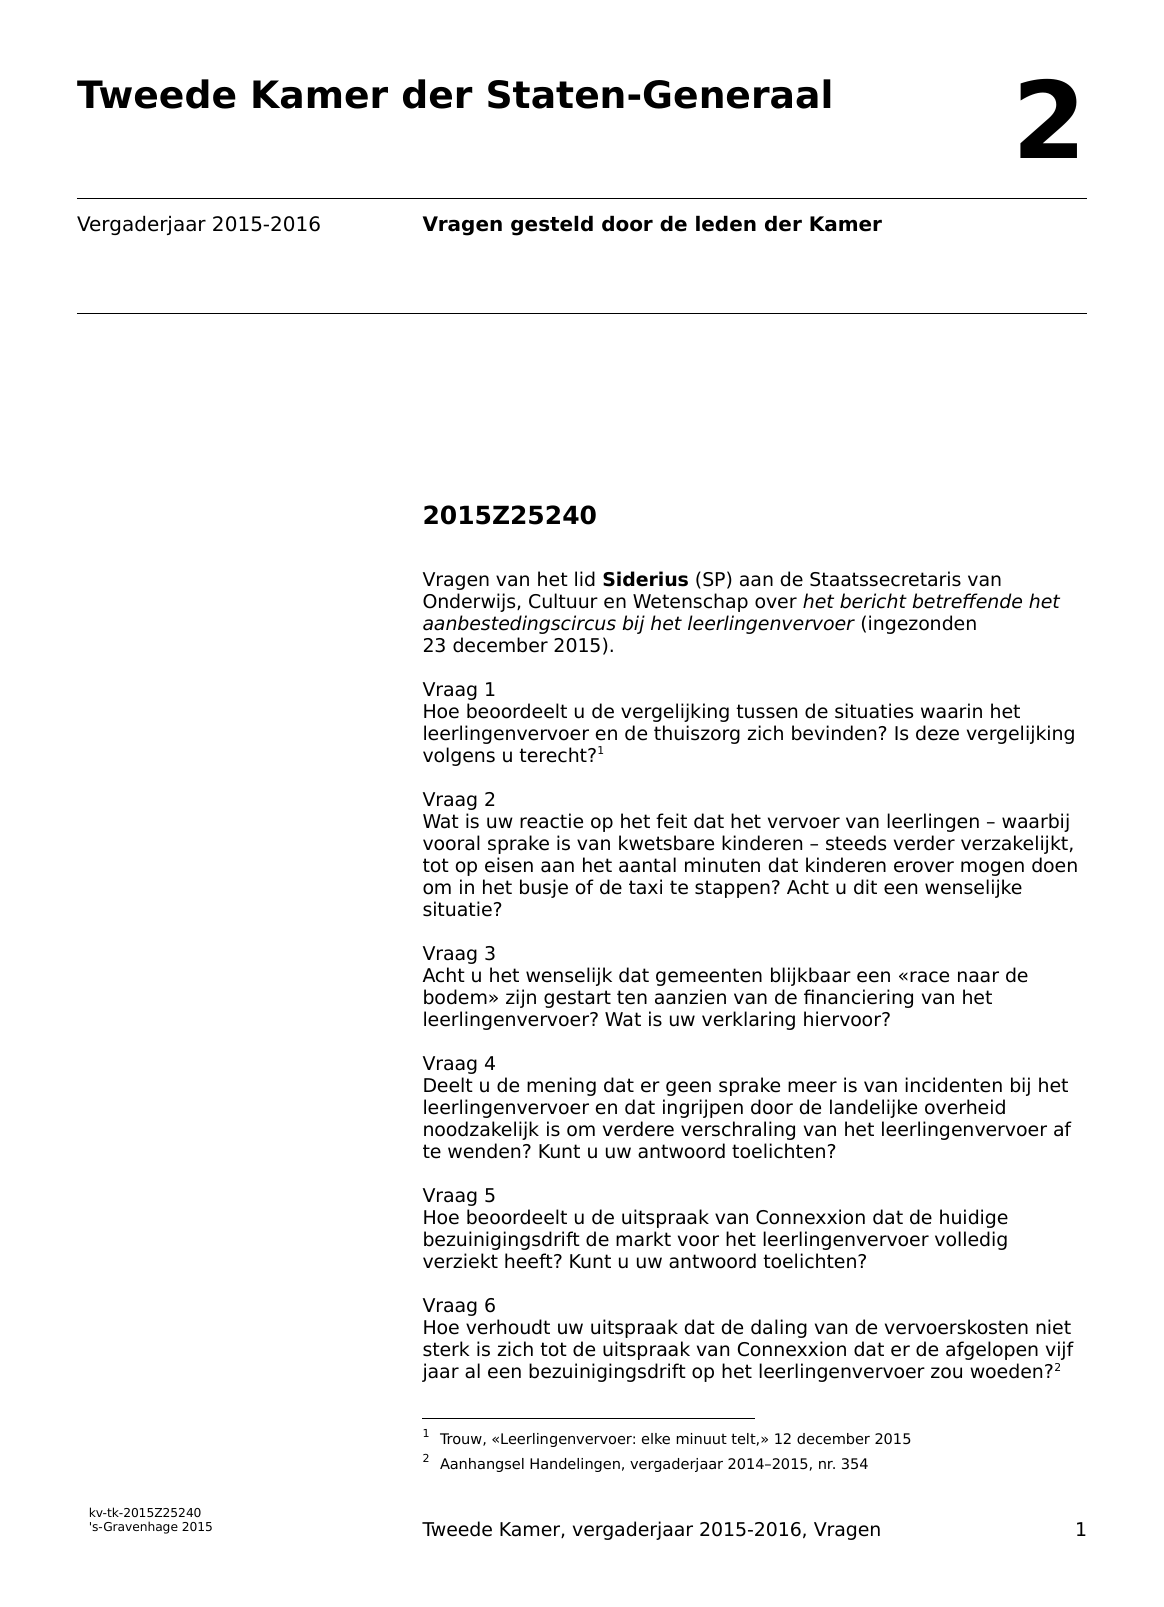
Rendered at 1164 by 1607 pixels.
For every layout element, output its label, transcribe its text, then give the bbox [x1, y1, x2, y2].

text Vraag 6 [422, 1295, 1087, 1317]
text Vraag 2 [422, 789, 1087, 811]
text Vraag 3 [422, 943, 1087, 965]
text Aanhangsel Handelingen, vergaderjaar 2014–2015, nr. 354 [422, 1452, 1087, 1474]
table_cell Vragen gesteld door de leden der Kamer [422, 199, 1087, 313]
text 2015Z25240 [422, 501, 1087, 531]
text Vragen van het lid Siderius (SP) aan de Staatssecretaris van Onderwijs, Cultuur en Wetenschap over het bericht betreffende het aanbestedingscircus bij het leerlingenvervoer (ingezonden 23 december 2015). [422, 569, 1087, 657]
text Deelt u de mening dat er geen sprake meer is van incidenten bij het leerlingenvervoer en dat ingrijpen door de landelijke overheid noodzakelijk is om verdere verschraling van het leerlingenvervoer af te wenden? Kunt u uw antwoord toelichten? [422, 1075, 1087, 1163]
text Vraag 5 [422, 1185, 1087, 1207]
text Wat is uw reactie op het feit dat het vervoer van leerlingen – waarbij vooral sprake is van kwetsbare kinderen – steeds verder verzakelijkt, tot op eisen aan het aantal minuten dat kinderen erover mogen doen om in het busje of de taxi te stappen? Acht u dit een wenselijke situatie? [422, 811, 1087, 921]
text Hoe beoordeelt u de vergelijking tussen de situaties waarin het leerlingenvervoer en de thuiszorg zich bevinden? Is deze vergelijking volgens u terecht? [422, 701, 1087, 767]
text Hoe beoordeelt u de uitspraak van Connexxion dat de huidige bezuinigingsdrift de markt voor het leerlingenvervoer volledig verziekt heeft? Kunt u uw antwoord toelichten? [422, 1207, 1087, 1273]
text Vraag 1 [422, 679, 1087, 701]
text kv-tk-2015Z25240 [88, 1506, 323, 1520]
text 's-Gravenhage 2015 [88, 1520, 323, 1534]
table_header Tweede Kamer der Staten-Generaal [77, 59, 886, 198]
text Trouw, «Leerlingenvervoer: elke minuut telt,» 12 december 2015 [422, 1427, 1087, 1449]
table_cell Vergaderjaar 2015-2016 [77, 199, 422, 313]
table_header 2 [886, 59, 1087, 198]
text Acht u het wenselijk dat gemeenten blijkbaar een «race naar de bodem» zijn gestart ten aanzien van de financiering van het leerlingenvervoer? Wat is uw verklaring hiervoor? [422, 965, 1087, 1031]
text Hoe verhoudt uw uitspraak dat de daling van de vervoerskosten niet sterk is zich tot de uitspraak van Connexxion dat er de afgelopen vijf jaar al een bezuinigingsdrift op het leerlingenvervoer zou woeden? [422, 1317, 1087, 1383]
text Vraag 4 [422, 1053, 1087, 1075]
